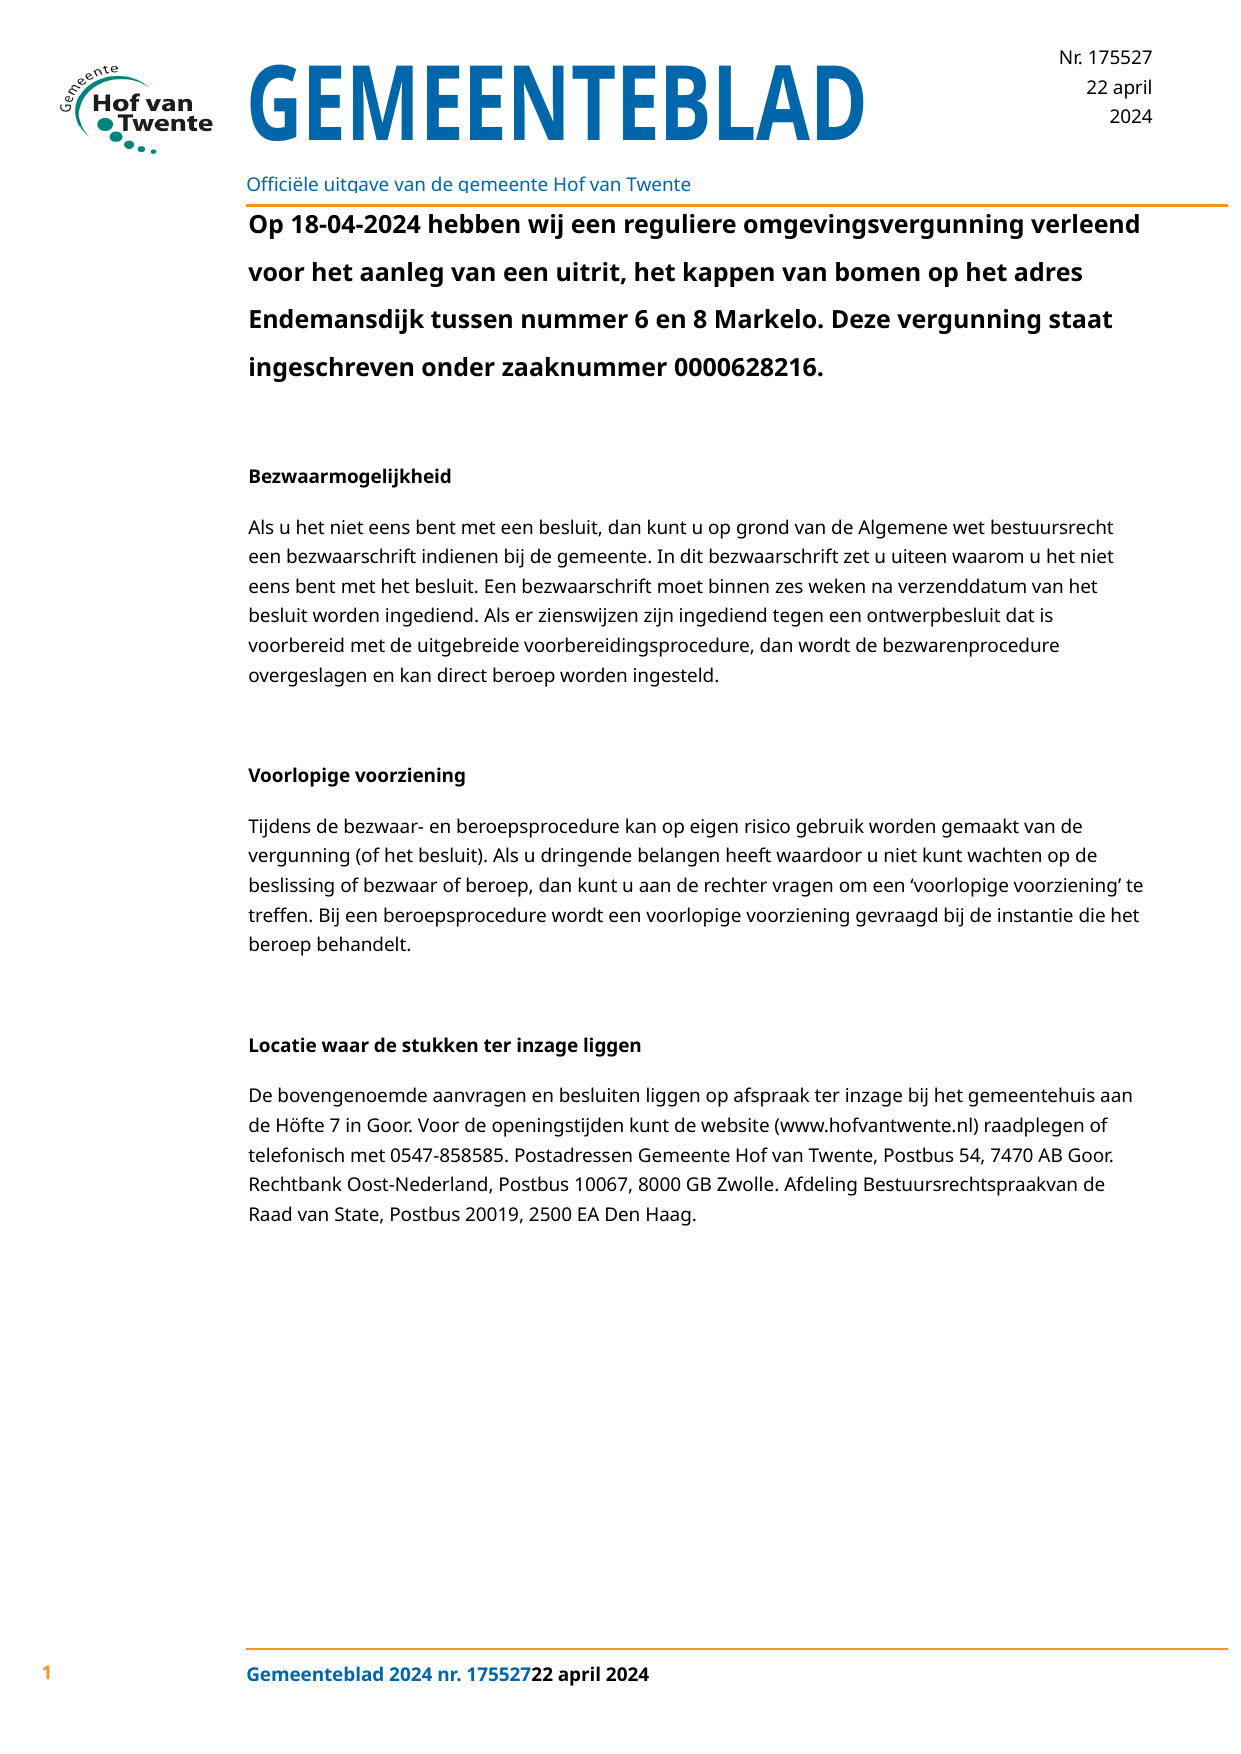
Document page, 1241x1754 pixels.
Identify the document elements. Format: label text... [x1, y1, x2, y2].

text Locatie waar de stukken ter inzage liggen [248, 1032, 1152, 1058]
text De bovengenoemde aanvragen en besluiten liggen op afspraak ter inzage bij het gemeentehuis aan de Höfte 7 in Goor. Voor de openingstijden kunt de website (www.hofvantwente.nl) raadplegen of telefonisch met 0547-858585. Postadressen Gemeente Hof van Twente, Postbus 54, 7470 AB Goor. Rechtbank Oost-Nederland, Postbus 10067, 8000 GB Zwolle. Afdeling Bestuursrechtspraakvan de Raad van State, Postbus 20019, 2500 EA Den Haag. [248, 1083, 1152, 1227]
picture [41, 47, 231, 172]
text Op 18-04-2024 hebben wij een reguliere omgevingsvergunning verleend voor het aanleg van een uitrit, het kappen van bomen op het adres Endemansdijk tussen nummer 6 en 8 Markelo. Deze vergunning staat ingeschreven onder zaaknummer 0000628216. [248, 207, 1152, 384]
text Voorlopige voorziening [248, 763, 1152, 788]
text Als u het niet eens bent met een besluit, dan kunt u op grond van de Algemene wet bestuursrecht een bezwaarschrift indienen bij de gemeente. In dit bezwaarschrift zet u uiteen waarom u het niet eens bent met het besluit. Een bezwaarschrift moet binnen zes weken na verzenddatum van het besluit worden ingediend. Als er zienswijzen zijn ingediend tegen een ontwerpbesluit dat is voorbereid met de uitgebreide voorbereidingsprocedure, dan wordt de bezwarenprocedure overgeslagen en kan direct beroep worden ingesteld. [248, 514, 1152, 688]
text Bezwaarmogelijkheid [248, 463, 1152, 489]
text Tijdens de bezwaar- en beroepsprocedure kan op eigen risico gebruik worden gemaakt van de vergunning (of het besluit). Als u dringende belangen heeft waardoor u niet kunt wachten op de beslissing of bezwaar of beroep, dan kunt u aan de rechter vragen om een ‘voorlopige voorziening’ te treffen. Bij een beroepsprocedure wordt een voorlopige voorziening gevraagd bij de instantie die het beroep behandelt. [248, 813, 1152, 957]
